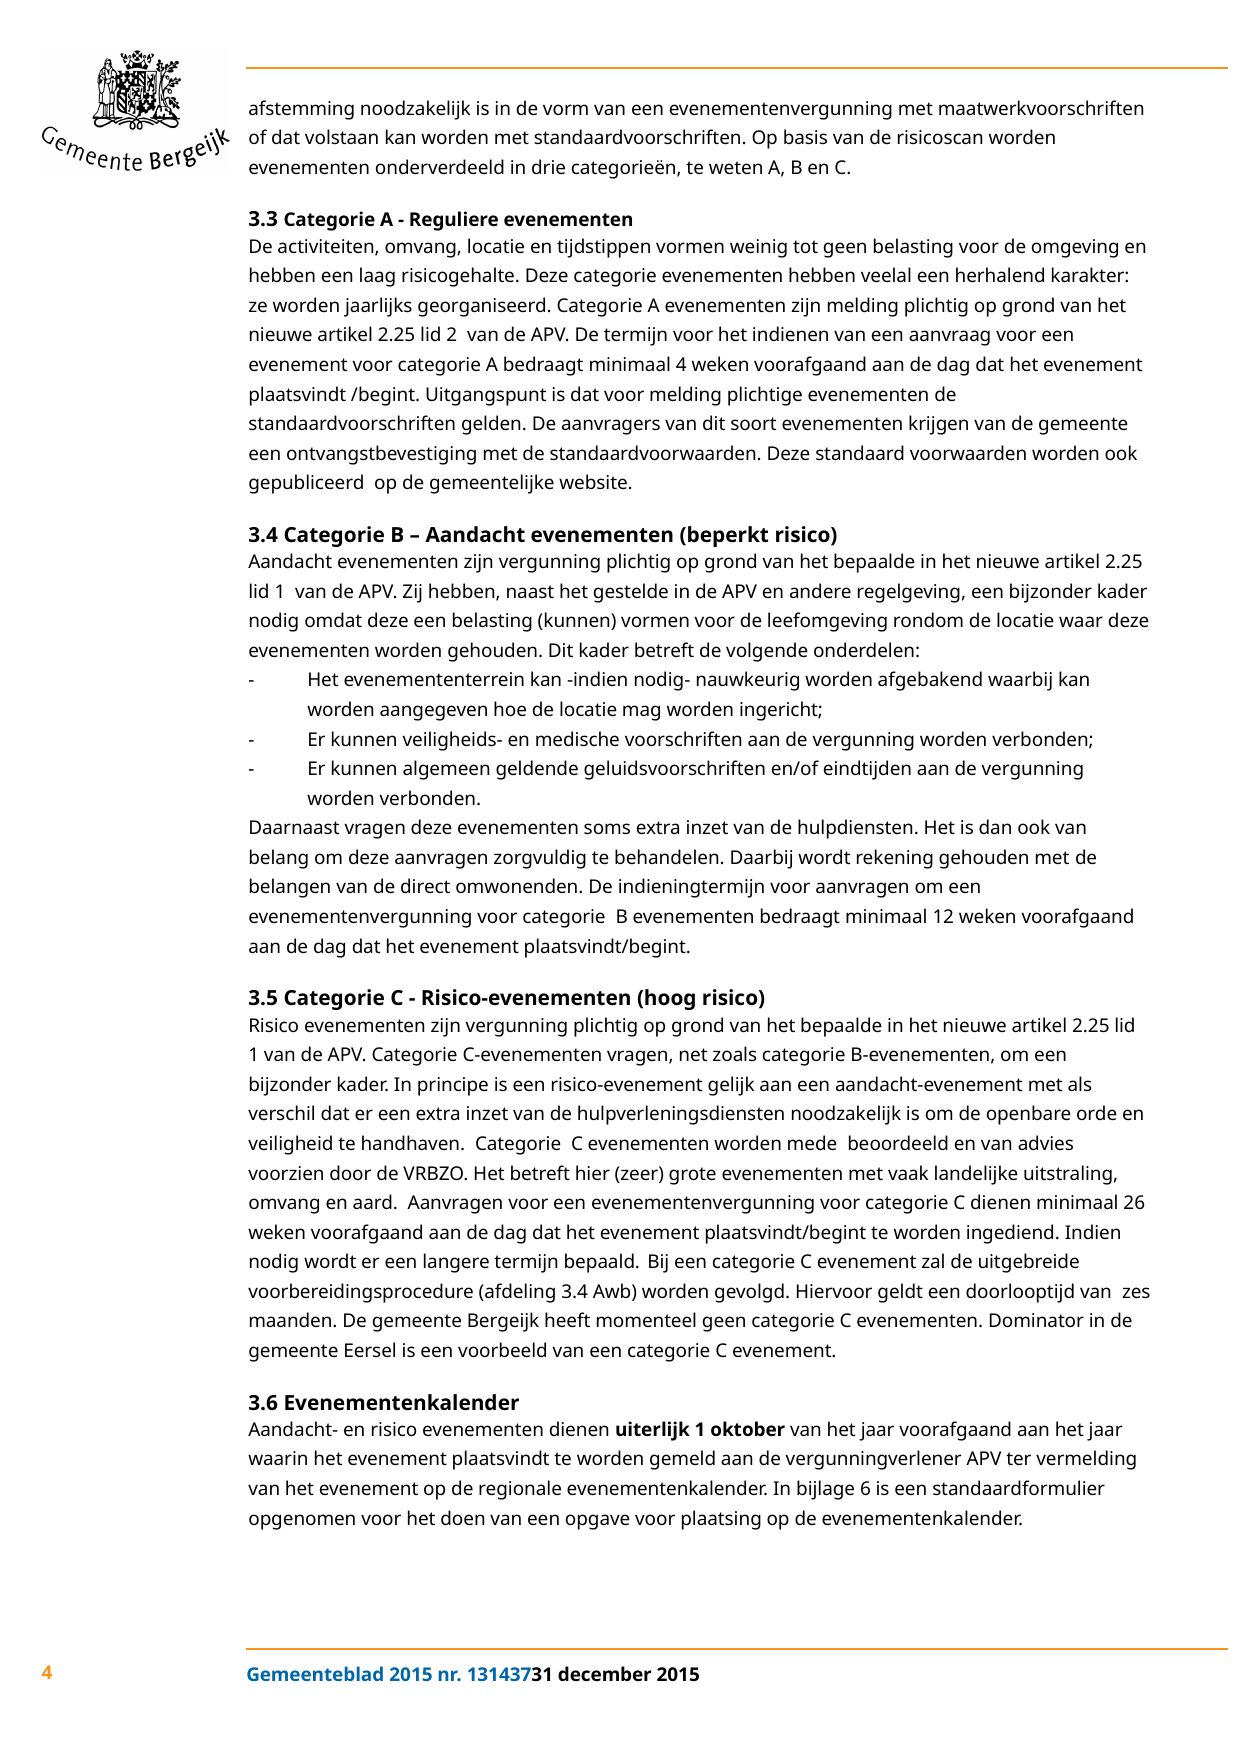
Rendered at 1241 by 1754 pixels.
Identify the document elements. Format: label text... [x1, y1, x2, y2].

list Er kunnen algemeen geldende geluidsvoorschriften en/of eindtijden aan de vergunning worden verbonden. [248, 755, 1152, 811]
text afstemming noodzakelijk is in de vorm van een evenementenvergunning met maatwerkvoorschriften of dat volstaan kan worden met standaardvoorschriften. Op basis van de risicoscan worden evenementen onderverdeeld in drie categorieën, te weten A, B en C. [248, 95, 1152, 180]
text 3.5 Categorie C - Risico-evenementen (hoog risico) [248, 983, 1152, 1012]
text Risico evenementen zijn vergunning plichtig op grond van het bepaalde in het nieuwe artikel 2.25 lid 1 van de APV. Categorie C-evenementen vragen, net zoals categorie B-evenementen, om een bijzonder kader. In principe is een risico-evenement gelijk aan een aandacht-evenement met als verschil dat er een extra inzet van de hulpverleningsdiensten noodzakelijk is om de openbare orde en veiligheid te handhaven. Categorie C evenementen worden mede beoordeeld en van advies voorzien door de VRBZO. Het betreft hier (zeer) grote evenementen met vaak landelijke uitstraling, omvang en aard. Aanvragen voor een evenementenvergunning voor categorie C dienen minimaal 26 weken voorafgaand aan de dag dat het evenement plaatsvindt/begint te worden ingediend. Indien nodig wordt er een langere termijn bepaald. Bij een categorie C evenement zal de uitgebreide voorbereidingsprocedure (afdeling 3.4 Awb) worden gevolgd. Hiervoor geldt een doorlooptijd van zes maanden. De gemeente Bergeijk heeft momenteel geen categorie C evenementen. Dominator in de gemeente Eersel is een voorbeeld van een categorie C evenement. [248, 1012, 1152, 1363]
text Aandacht evenementen zijn vergunning plichtig op grond van het bepaalde in het nieuwe artikel 2.25 lid 1 van de APV. Zij hebben, naast het gestelde in de APV en andere regelgeving, een bijzonder kader nodig omdat deze een belasting (kunnen) vormen voor de leefomgeving rondom de locatie waar deze evenementen worden gehouden. Dit kader betreft de volgende onderdelen: [248, 548, 1152, 663]
text 3.6 Evenementenkalender [248, 1388, 1152, 1416]
picture [41, 47, 231, 172]
list Het evenemententerrein kan -indien nodig- nauwkeurig worden afgebakend waarbij kan worden aangegeven hoe de locatie mag worden ingericht; [248, 667, 1152, 722]
list Er kunnen veiligheids- en medische voorschriften aan de vergunning worden verbonden; [248, 726, 1152, 752]
text Aandacht- en risico evenementen dienen uiterlijk 1 oktober van het jaar voorafgaand aan het jaar waarin het evenement plaatsvindt te worden gemeld aan de vergunningverlener APV ter vermelding van het evenement op de regionale evenementenkalender. In bijlage 6 is een standaardformulier opgenomen voor het doen van een opgave voor plaatsing op de evenementenkalender. [248, 1416, 1152, 1531]
text Daarnaast vragen deze evenementen soms extra inzet van de hulpdiensten. Het is dan ook van belang om deze aanvragen zorgvuldig te behandelen. Daarbij wordt rekening gehouden met de belangen van de direct omwonenden. De indieningtermijn voor aanvragen om een evenementenvergunning voor categorie B evenementen bedraagt minimaal 12 weken voorafgaand aan de dag dat het evenement plaatsvindt/begint. [248, 814, 1152, 959]
text 3.4 Categorie B – Aandacht evenementen (beperkt risico) [248, 520, 1152, 548]
text De activiteiten, omvang, locatie en tijdstippen vormen weinig tot geen belasting voor de omgeving en hebben een laag risicogehalte. Deze categorie evenementen hebben veelal een herhalend karakter: ze worden jaarlijks georganiseerd. Categorie A evenementen zijn melding plichtig op grond van het nieuwe artikel 2.25 lid 2 van de APV. De termijn voor het indienen van een aanvraag voor een evenement voor categorie A bedraagt minimaal 4 weken voorafgaand aan de dag dat het evenement plaatsvindt /begint. Uitgangspunt is dat voor melding plichtige evenementen de standaardvoorschriften gelden. De aanvragers van dit soort evenementen krijgen van de gemeente een ontvangstbevestiging met de standaardvoorwaarden. Deze standaard voorwaarden worden ook gepubliceerd op de gemeentelijke website. [248, 233, 1152, 495]
text 3.3 Categorie A - Reguliere evenementen [248, 204, 1152, 233]
